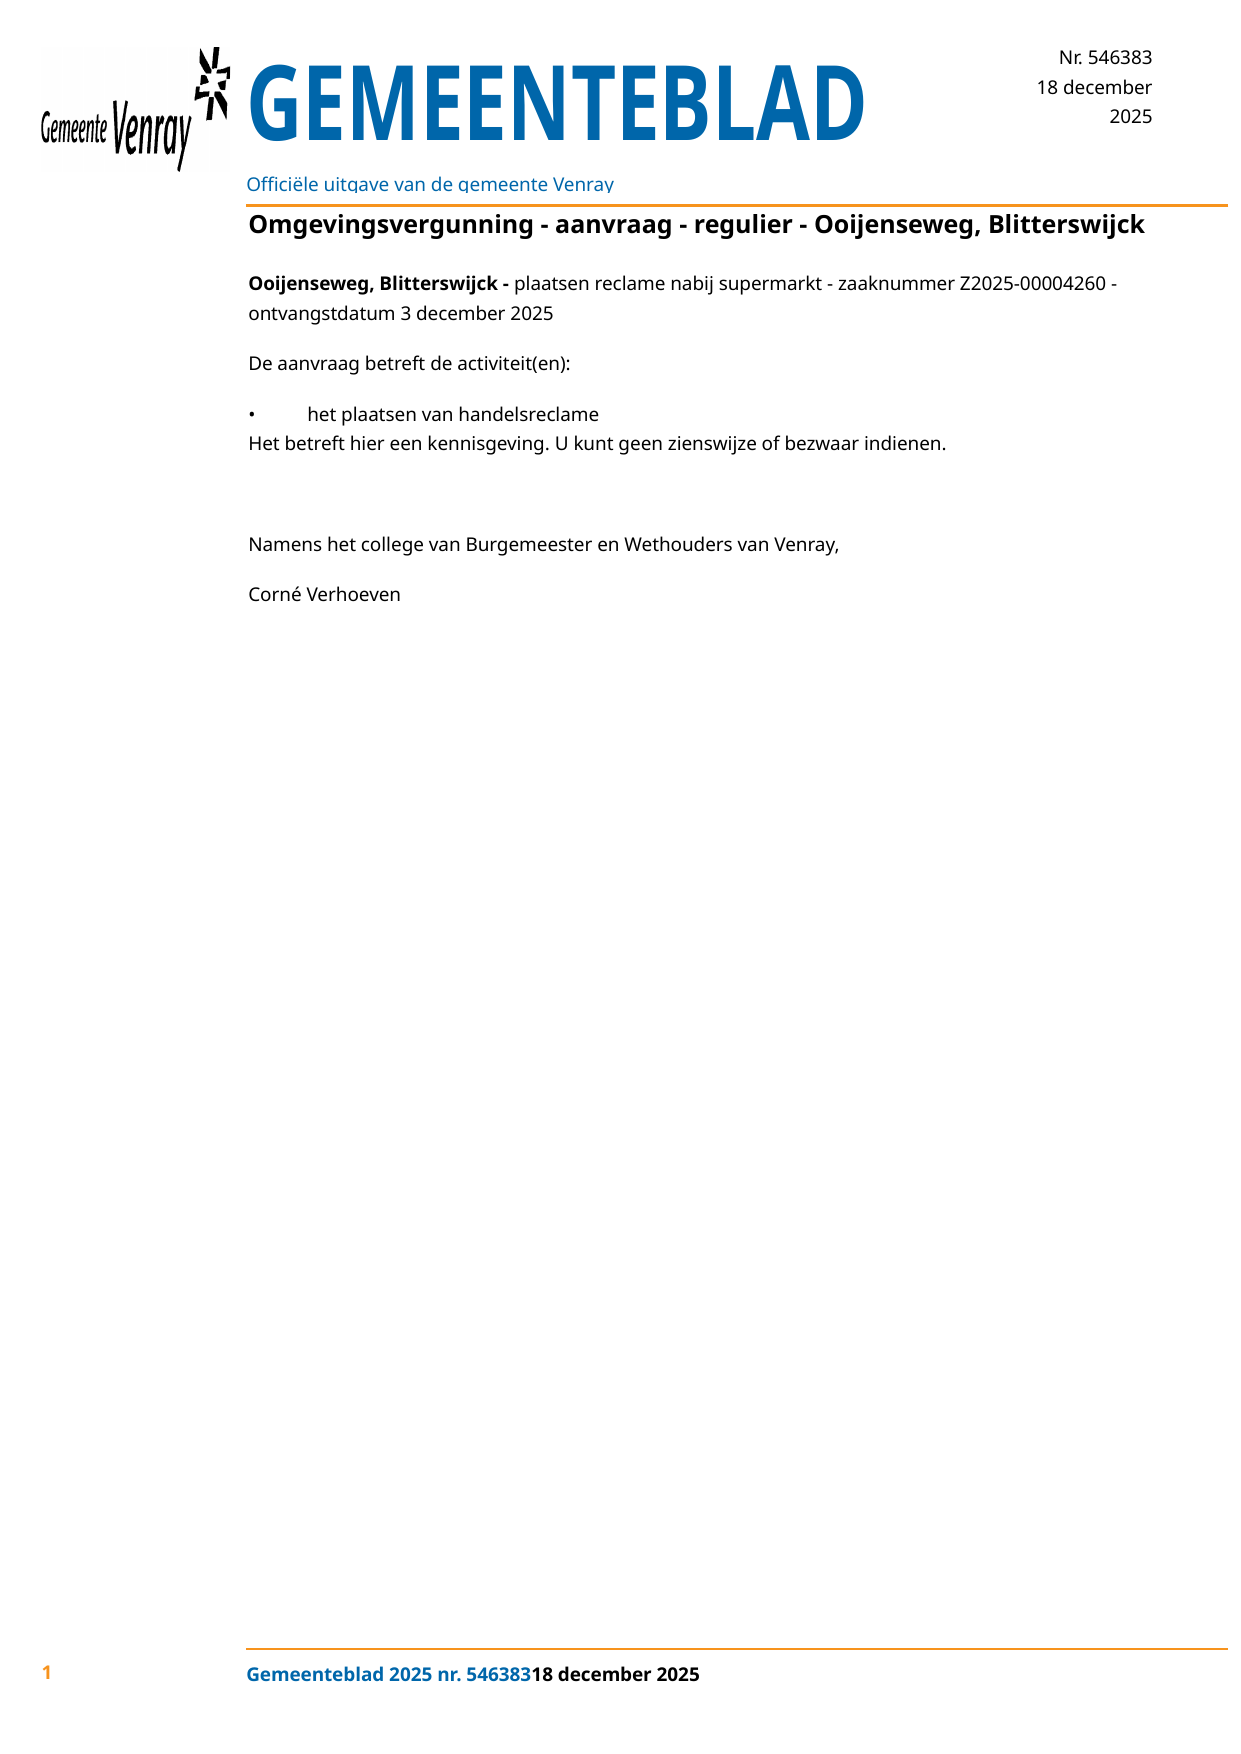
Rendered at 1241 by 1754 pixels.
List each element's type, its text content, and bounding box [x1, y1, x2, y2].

list het plaatsen van handelsreclame [248, 401, 1152, 426]
text De aanvraag betreft de activiteit(en): [248, 350, 1152, 376]
text Corné Verhoeven [248, 582, 1152, 607]
text Ooijenseweg, Blitterswijck - plaatsen reclame nabij supermarkt - zaaknummer Z2025-00004260 - ontvangstdatum 3 december 2025 [248, 270, 1152, 326]
text Namens het college van Burgemeester en Wethouders van Venray, [248, 531, 1152, 557]
picture [41, 47, 231, 172]
text Het betreft hier een kennisgeving. U kunt geen zienswijze of bezwaar indienen. [248, 430, 1152, 456]
text Omgevingsvergunning - aanvraag - regulier - Ooijenseweg, Blitterswijck [248, 207, 1152, 241]
